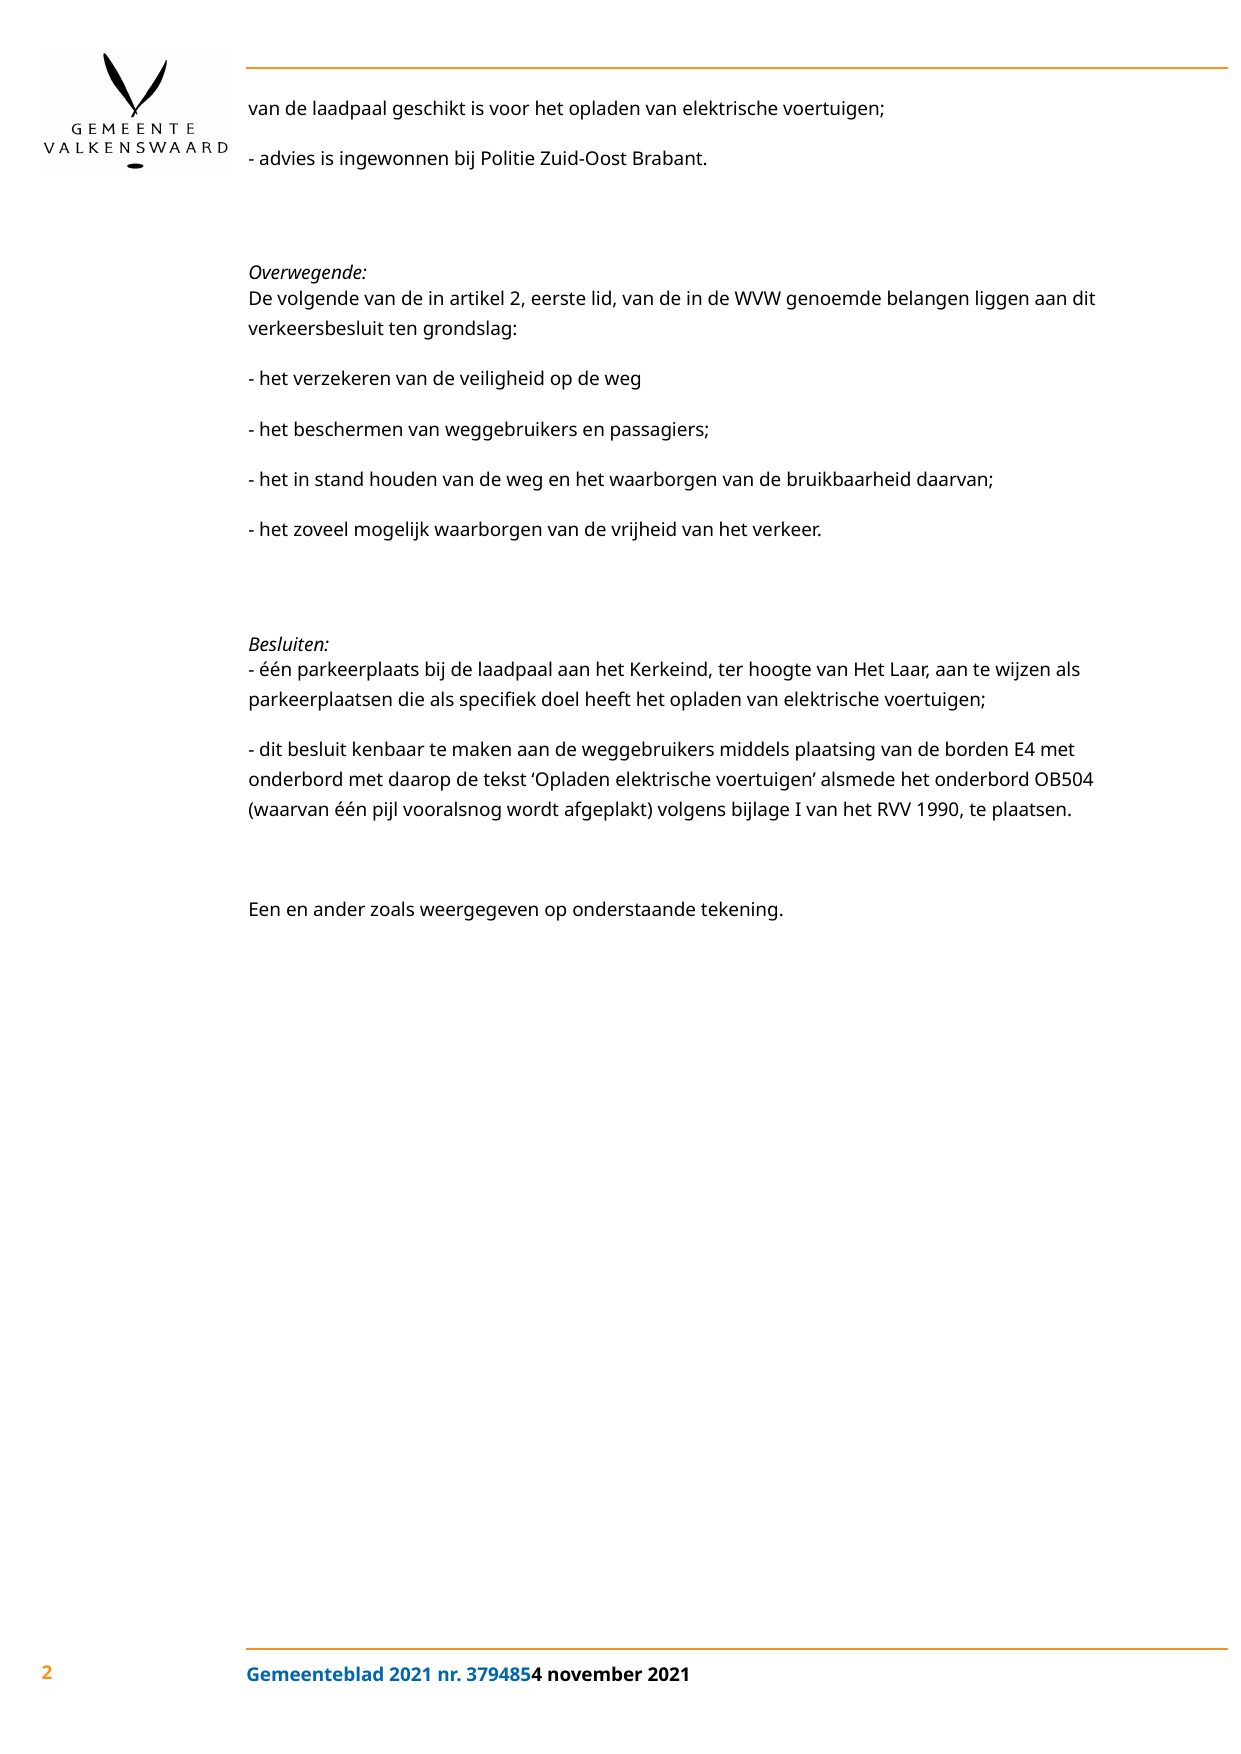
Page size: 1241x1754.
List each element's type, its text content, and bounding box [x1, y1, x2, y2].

text - één parkeerplaats bij de laadpaal aan het Kerkeind, ter hoogte van Het Laar, aan te wijzen als parkeerplaatsen die als specifiek doel heeft het opladen van elektrische voertuigen; [248, 657, 1152, 712]
text - dit besluit kenbaar te maken aan de weggebruikers middels plaatsing van de borden E4 met onderbord met daarop de tekst ‘Opladen elektrische voertuigen’ alsmede het onderbord OB504 (waarvan één pijl vooralsnog wordt afgeplakt) volgens bijlage I van het RVV 1990, te plaatsen. [248, 737, 1152, 822]
text - het beschermen van weggebruikers en passagiers; [248, 416, 1152, 441]
text - het in stand houden van de weg en het waarborgen van de bruikbaarheid daarvan; [248, 466, 1152, 492]
text Een en ander zoals weergegeven op onderstaande tekening. [248, 897, 1152, 922]
picture [41, 47, 231, 172]
text Besluiten: [248, 631, 1152, 657]
text Overwegende: [248, 259, 1152, 285]
text van de laadpaal geschikt is voor het opladen van elektrische voertuigen; [248, 95, 1152, 121]
text - het zoveel mogelijk waarborgen van de vrijheid van het verkeer. [248, 517, 1152, 542]
text - advies is ingewonnen bij Politie Zuid-Oost Brabant. [248, 145, 1152, 171]
text - het verzekeren van de veiligheid op de weg [248, 365, 1152, 391]
text De volgende van de in artikel 2, eerste lid, van de in de WVW genoemde belangen liggen aan dit verkeersbesluit ten grondslag: [248, 285, 1152, 341]
